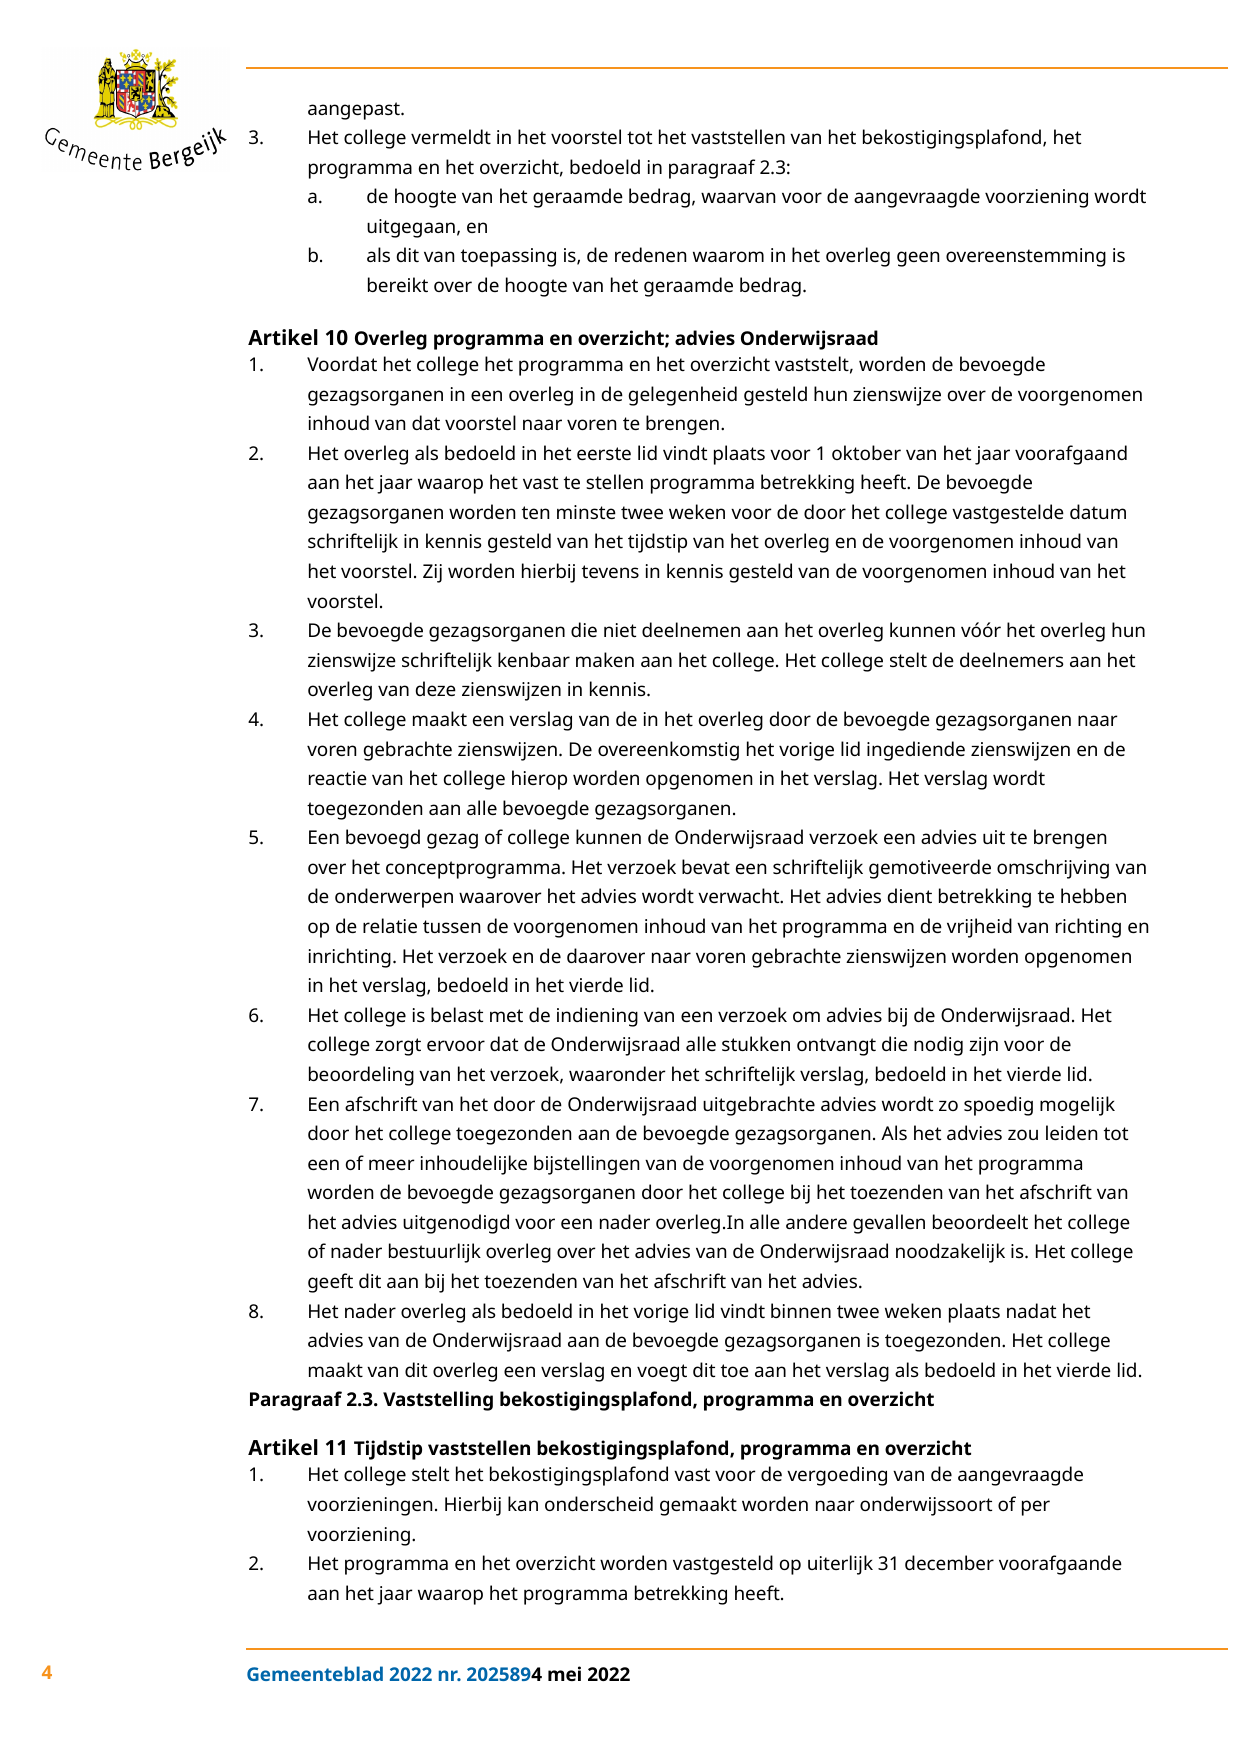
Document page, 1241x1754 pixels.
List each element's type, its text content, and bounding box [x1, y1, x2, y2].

text Paragraaf 2.3. Vaststelling bekostigingsplafond, programma en overzicht [248, 1387, 1152, 1412]
list Het nader overleg als bedoeld in het vorige lid vindt binnen twee weken plaats nadat het advies van de Onderwijsraad aan de bevoegde gezagsorganen is toegezonden. Het college maakt van dit overleg een verslag en voegt dit toe aan het verslag als bedoeld in het vierde lid. [248, 1298, 1152, 1383]
list Het college is belast met de indiening van een verzoek om advies bij de Onderwijsraad. Het college zorgt ervoor dat de Onderwijsraad alle stukken ontvangt die nodig zijn voor de beoordeling van het verzoek, waaronder het schriftelijk verslag, bedoeld in het vierde lid. [248, 1002, 1152, 1087]
list Een bevoegd gezag of college kunnen de Onderwijsraad verzoek een advies uit te brengen over het conceptprogramma. Het verzoek bevat een schriftelijk gemotiveerde omschrijving van de onderwerpen waarover het advies wordt verwacht. Het advies dient betrekking te hebben op de relatie tussen de voorgenomen inhoud van het programma en de vrijheid van richting en inrichting. Het verzoek en de daarover naar voren gebrachte zienswijzen worden opgenomen in het verslag, bedoeld in het vierde lid. [248, 824, 1152, 998]
list de hoogte van het geraamde bedrag, waarvan voor de aangevraagde voorziening wordt uitgegaan, en [307, 183, 1152, 239]
list Een afschrift van het door de Onderwijsraad uitgebrachte advies wordt zo spoedig mogelijk door het college toegezonden aan de bevoegde gezagsorganen. Als het advies zou leiden tot een of meer inhoudelijke bijstellingen van de voorgenomen inhoud van het programma worden de bevoegde gezagsorganen door het college bij het toezenden van het afschrift van het advies uitgenodigd voor een nader overleg.In alle andere gevallen beoordeelt het college of nader bestuurlijk overleg over het advies van de Onderwijsraad noodzakelijk is. Het college geeft dit aan bij het toezenden van het afschrift van het advies. [248, 1091, 1152, 1294]
list Het college stelt het bekostigingsplafond vast voor de vergoeding van de aangevraagde voorzieningen. Hierbij kan onderscheid gemaakt worden naar onderwijssoort of per voorziening. [248, 1462, 1152, 1546]
list De bevoegde gezagsorganen die niet deelnemen aan het overleg kunnen vóór het overleg hun zienswijze schriftelijk kenbaar maken aan het college. Het college stelt de deelnemers aan het overleg van deze zienswijzen in kennis. [248, 617, 1152, 702]
list Het college maakt een verslag van de in het overleg door de bevoegde gezagsorganen naar voren gebrachte zienswijzen. De overeenkomstig het vorige lid ingediende zienswijzen en de reactie van het college hierop worden opgenomen in het verslag. Het verslag wordt toegezonden aan alle bevoegde gezagsorganen. [248, 706, 1152, 821]
list aangepast. [248, 95, 1152, 121]
list Het overleg als bedoeld in het eerste lid vindt plaats voor 1 oktober van het jaar voorafgaand aan het jaar waarop het vast te stellen programma betrekking heeft. De bevoegde gezagsorganen worden ten minste twee weken voor de door het college vastgestelde datum schriftelijk in kennis gesteld van het tijdstip van het overleg en de voorgenomen inhoud van het voorstel. Zij worden hierbij tevens in kennis gesteld van de voorgenomen inhoud van het voorstel. [248, 440, 1152, 613]
text Artikel 10 Overleg programma en overzicht; advies Onderwijsraad [248, 323, 1152, 351]
list Het programma en het overzicht worden vastgesteld op uiterlijk 31 december voorafgaande aan het jaar waarop het programma betrekking heeft. [248, 1550, 1152, 1606]
picture [41, 47, 231, 172]
list Het college vermeldt in het voorstel tot het vaststellen van het bekostigingsplafond, het programma en het overzicht, bedoeld in paragraaf 2.3: [248, 124, 1152, 180]
list Voordat het college het programma en het overzicht vaststelt, worden de bevoegde gezagsorganen in een overleg in de gelegenheid gesteld hun zienswijze over de voorgenomen inhoud van dat voorstel naar voren te brengen. [248, 351, 1152, 436]
text Artikel 11 Tijdstip vaststellen bekostigingsplafond, programma en overzicht [248, 1433, 1152, 1462]
list als dit van toepassing is, de redenen waarom in het overleg geen overeenstemming is bereikt over de hoogte van het geraamde bedrag. [307, 243, 1152, 298]
